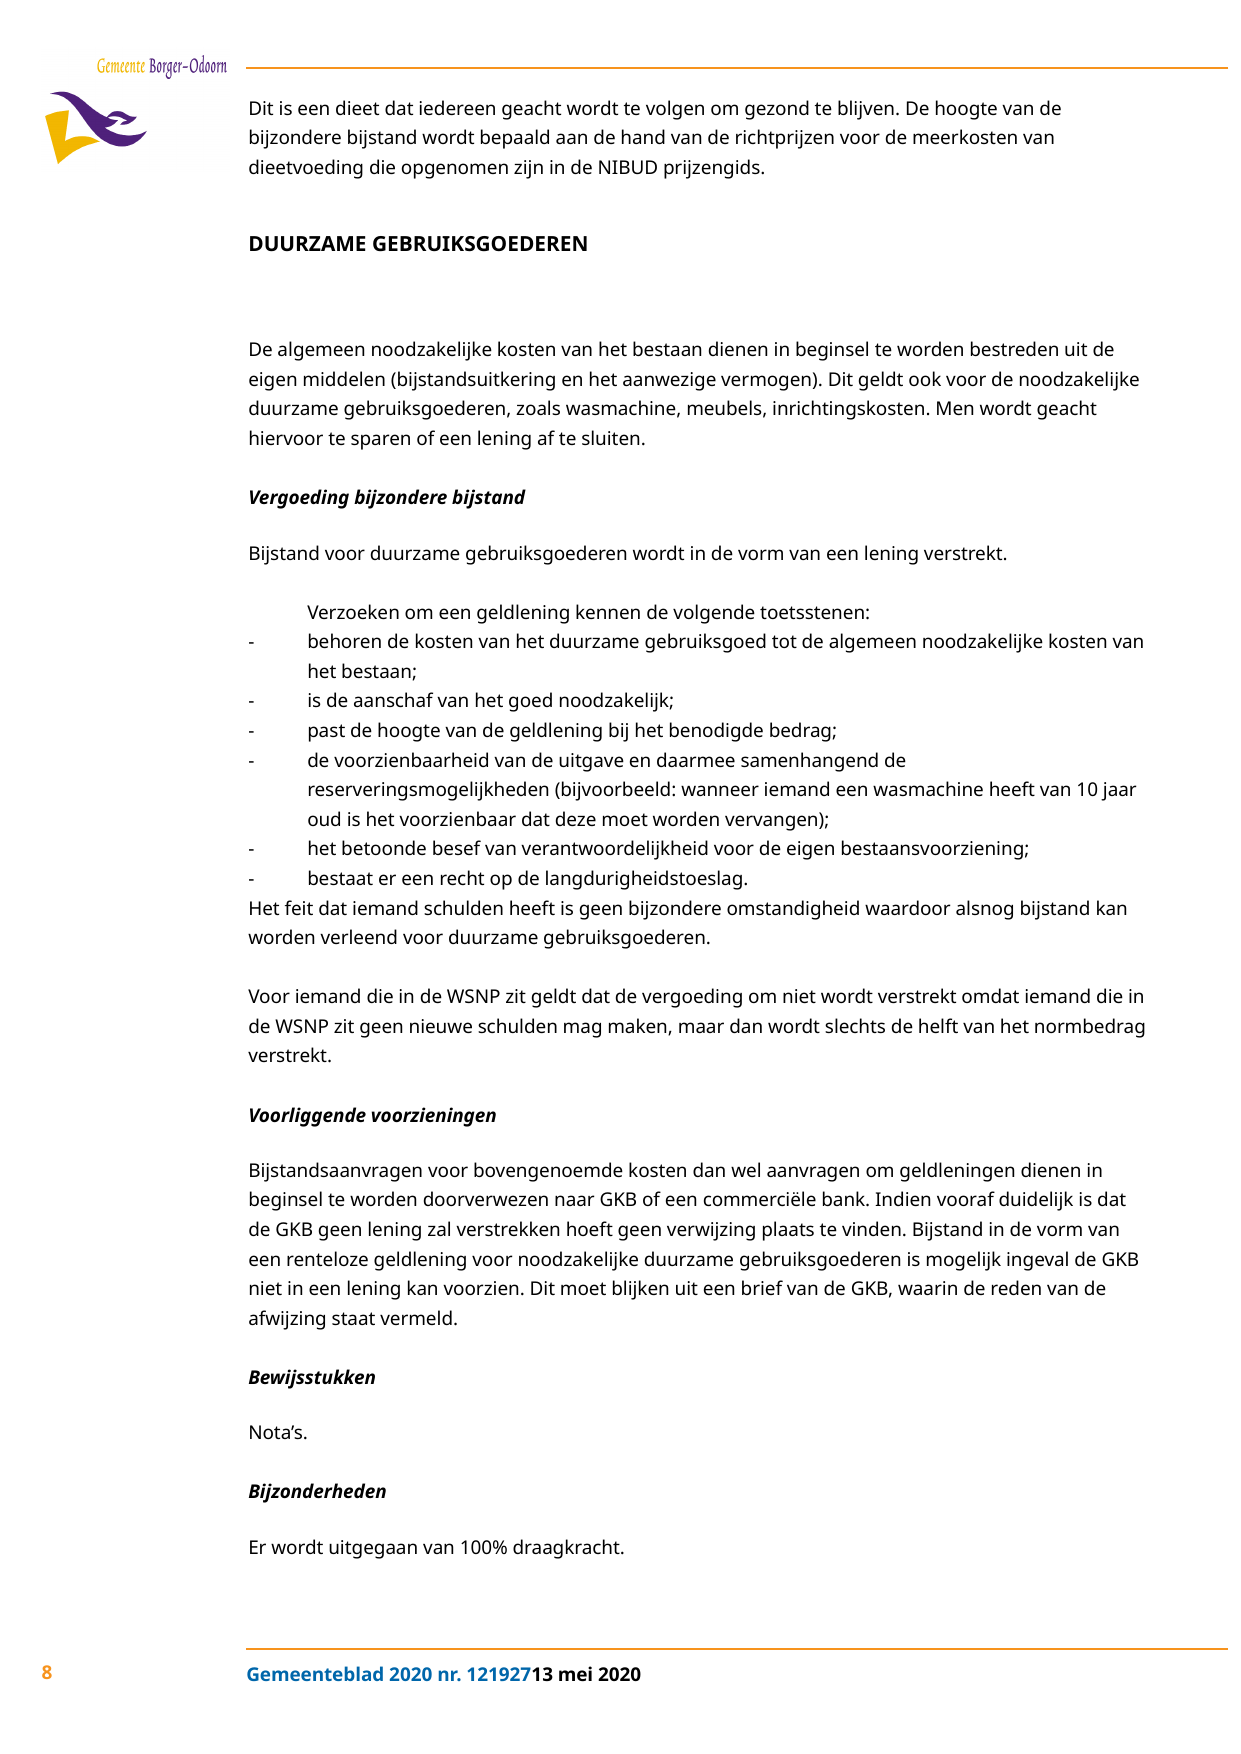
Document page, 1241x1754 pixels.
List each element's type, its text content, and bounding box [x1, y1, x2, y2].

text Het feit dat iemand schulden heeft is geen bijzondere omstandigheid waardoor alsnog bijstand kan worden verleend voor duurzame gebruiksgoederen. [248, 895, 1152, 950]
text Bijstandsaanvragen voor bovengenoemde kosten dan wel aanvragen om geldleningen dienen in beginsel te worden doorverwezen naar GKB of een commerciële bank. Indien vooraf duidelijk is dat de GKB geen lening zal verstrekken hoeft geen verwijzing plaats te vinden. Bijstand in de vorm van een renteloze geldlening voor noodzakelijke duurzame gebruiksgoederen is mogelijk ingeval de GKB niet in een lening kan voorzien. Dit moet blijken uit een brief van de GKB, waarin de reden van de afwijzing staat vermeld. [248, 1157, 1152, 1331]
text Bijzonderheden [248, 1479, 1152, 1504]
text Er wordt uitgegaan van 100% draagkracht. [248, 1534, 1152, 1560]
list de voorzienbaarheid van de uitgave en daarmee samenhangend de reserveringsmogelijkheden (bijvoorbeeld: wanneer iemand een wasmachine heeft van 10 jaar oud is het voorzienbaar dat deze moet worden vervangen); [248, 747, 1152, 832]
text Voor iemand die in de WSNP zit geldt dat de vergoeding om niet wordt verstrekt omdat iemand die in de WSNP zit geen nieuwe schulden mag maken, maar dan wordt slechts de helft van het normbedrag verstrekt. [248, 983, 1152, 1068]
list Verzoeken om een geldlening kennen de volgende toetsstenen: [248, 599, 1152, 624]
list behoren de kosten van het duurzame gebruiksgoed tot de algemeen noodzakelijke kosten van het bestaan; [248, 628, 1152, 684]
list past de hoogte van de geldlening bij het benodigde bedrag; [248, 717, 1152, 743]
list het betoonde besef van verantwoordelijkheid voor de eigen bestaansvoorziening; [248, 836, 1152, 861]
text De algemeen noodzakelijke kosten van het bestaan dienen in beginsel te worden bestreden uit de eigen middelen (bijstandsuitkering en het aanwezige vermogen). Dit geldt ook voor de noodzakelijke duurzame gebruiksgoederen, zoals wasmachine, meubels, inrichtingskosten. Men wordt geacht hiervoor te sparen of een lening af te sluiten. [248, 336, 1152, 451]
picture [41, 47, 231, 172]
text Nota’s. [248, 1419, 1152, 1445]
text DUURZAME GEBRUIKSGOEDEREN [248, 229, 1152, 258]
text Dit is een dieet dat iedereen geacht wordt te volgen om gezond te blijven. De hoogte van de bijzondere bijstand wordt bepaald aan de hand van de richtprijzen voor de meerkosten van dieetvoeding die opgenomen zijn in de NIBUD prijzengids. [248, 95, 1152, 180]
text Bewijsstukken [248, 1364, 1152, 1390]
text Voorliggende voorzieningen [248, 1102, 1152, 1127]
text Vergoeding bijzondere bijstand [248, 484, 1152, 510]
list is de aanschaf van het goed noodzakelijk; [248, 688, 1152, 713]
text Bijstand voor duurzame gebruiksgoederen wordt in de vorm van een lening verstrekt. [248, 540, 1152, 565]
list bestaat er een recht op de langdurigheidstoeslag. [248, 865, 1152, 891]
